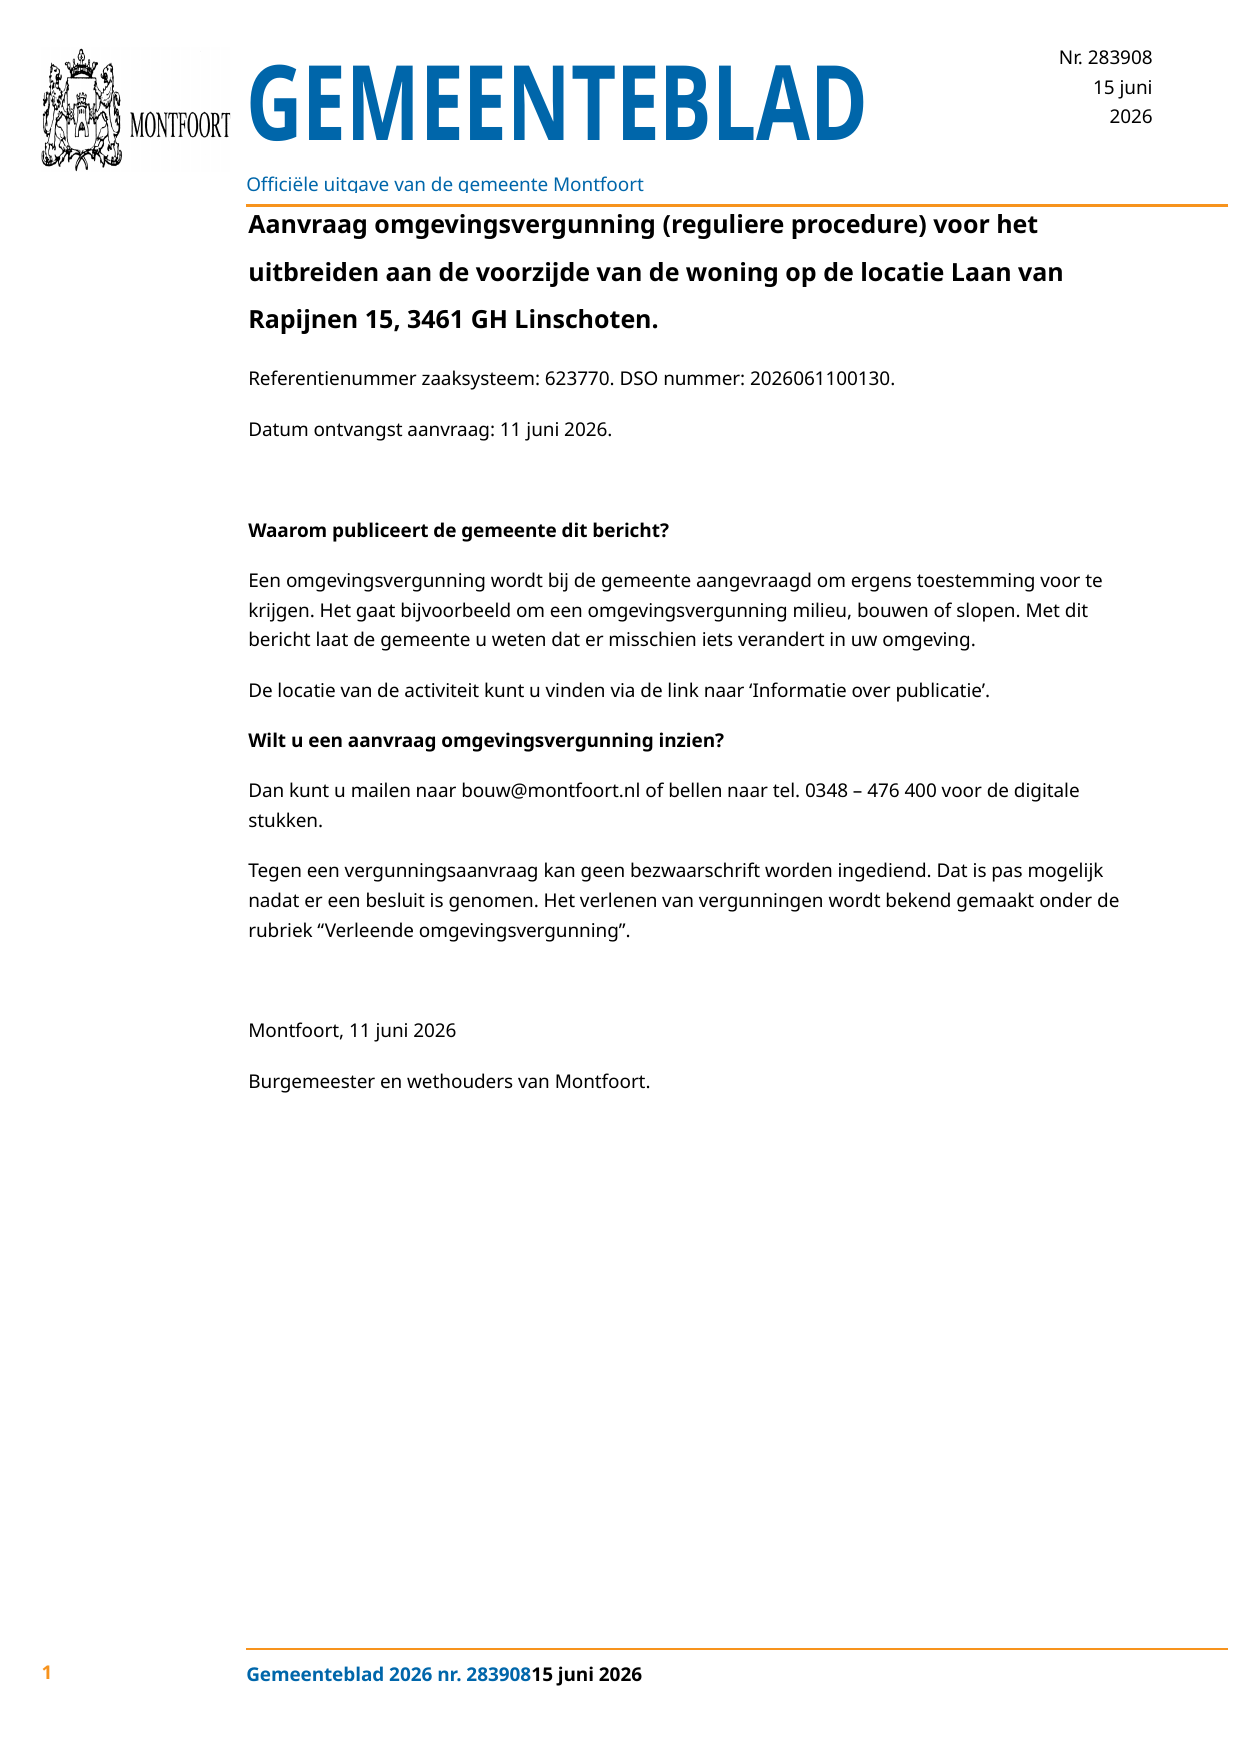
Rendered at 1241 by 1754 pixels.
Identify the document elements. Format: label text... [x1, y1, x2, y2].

picture [41, 47, 231, 172]
text Wilt u een aanvraag omgevingsvergunning inzien? [248, 727, 1152, 753]
text Dan kunt u mailen naar bouw@montfoort.nl of bellen naar tel. 0348 – 476 400 voor de digitale stukken. [248, 778, 1152, 833]
text De locatie van de activiteit kunt u vinden via de link naar ‘Informatie over publicatie’. [248, 677, 1152, 702]
text Datum ontvangst aanvraag: 11 juni 2026. [248, 416, 1152, 442]
text Referentienummer zaaksysteem: 623770. DSO nummer: 2026061100130. [248, 366, 1152, 391]
text Een omgevingsvergunning wordt bij de gemeente aangevraagd om ergens toestemming voor te krijgen. Het gaat bijvoorbeeld om een omgevingsvergunning milieu, bouwen of slopen. Met dit bericht laat de gemeente u weten dat er misschien iets verandert in uw omgeving. [248, 567, 1152, 652]
text Waarom publiceert de gemeente dit bericht? [248, 517, 1152, 542]
text Burgemeester en wethouders van Montfoort. [248, 1068, 1152, 1094]
text Tegen een vergunningsaanvraag kan geen bezwaarschrift worden ingediend. Dat is pas mogelijk nadat er een besluit is genomen. Het verlenen van vergunningen wordt bekend gemaakt onder de rubriek “Verleende omgevingsvergunning”. [248, 858, 1152, 942]
text Montfoort, 11 juni 2026 [248, 1018, 1152, 1043]
text Aanvraag omgevingsvergunning (reguliere procedure) voor het uitbreiden aan de voorzijde van de woning op de locatie Laan van Rapijnen 15, 3461 GH Linschoten. [248, 207, 1152, 336]
